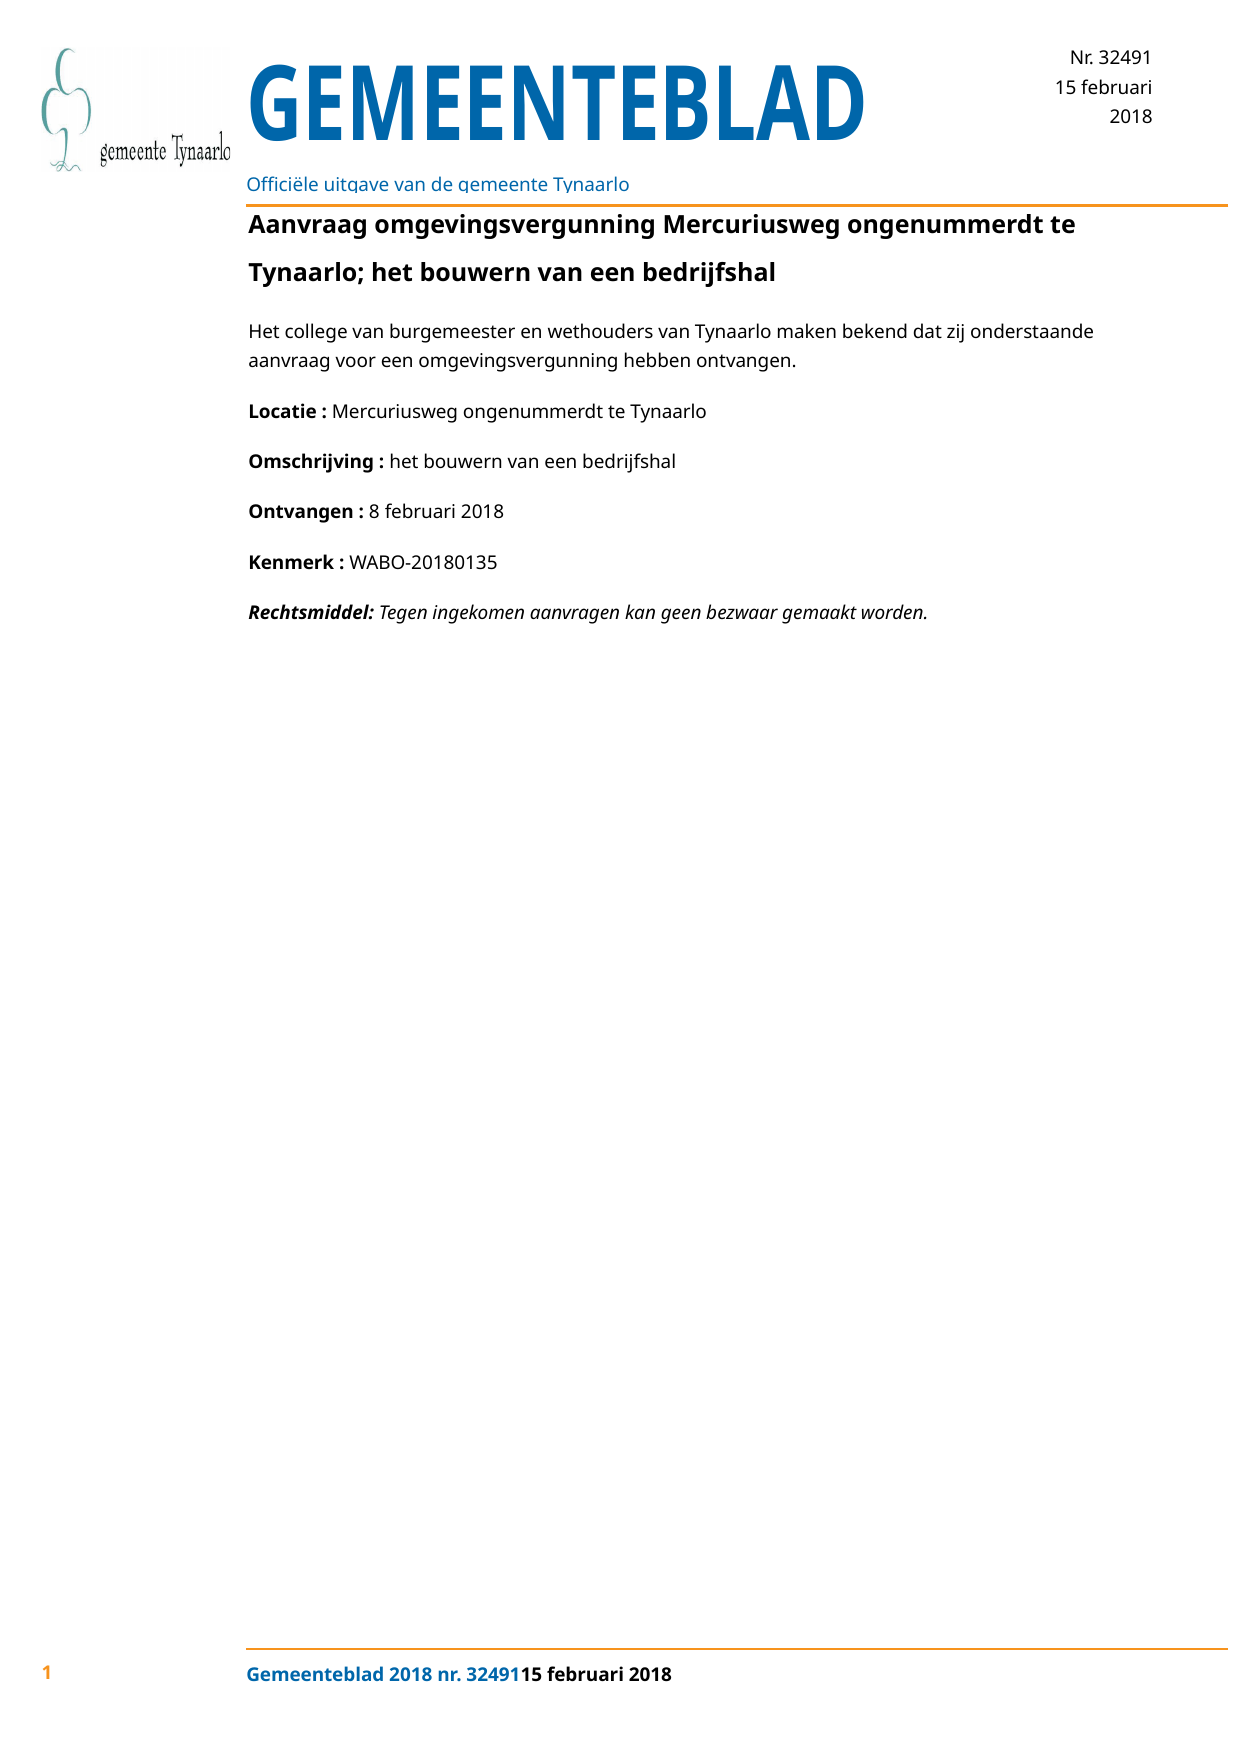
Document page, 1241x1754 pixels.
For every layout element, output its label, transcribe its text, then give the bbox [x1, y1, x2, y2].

text Omschrijving : het bouwern van een bedrijfshal [248, 448, 1152, 474]
text Het college van burgemeester en wethouders van Tynaarlo maken bekend dat zij onderstaande aanvraag voor een omgevingsvergunning hebben ontvangen. [248, 318, 1152, 373]
picture [41, 47, 231, 172]
text Ontvangen : 8 februari 2018 [248, 499, 1152, 524]
text Locatie : Mercuriusweg ongenummerdt te Tynaarlo [248, 398, 1152, 424]
text Aanvraag omgevingsvergunning Mercuriusweg ongenummerdt te Tynaarlo; het bouwern van een bedrijfshal [248, 207, 1152, 288]
text Rechtsmiddel: Tegen ingekomen aanvragen kan geen bezwaar gemaakt worden. [248, 599, 1152, 625]
text Kenmerk : WABO-20180135 [248, 549, 1152, 575]
